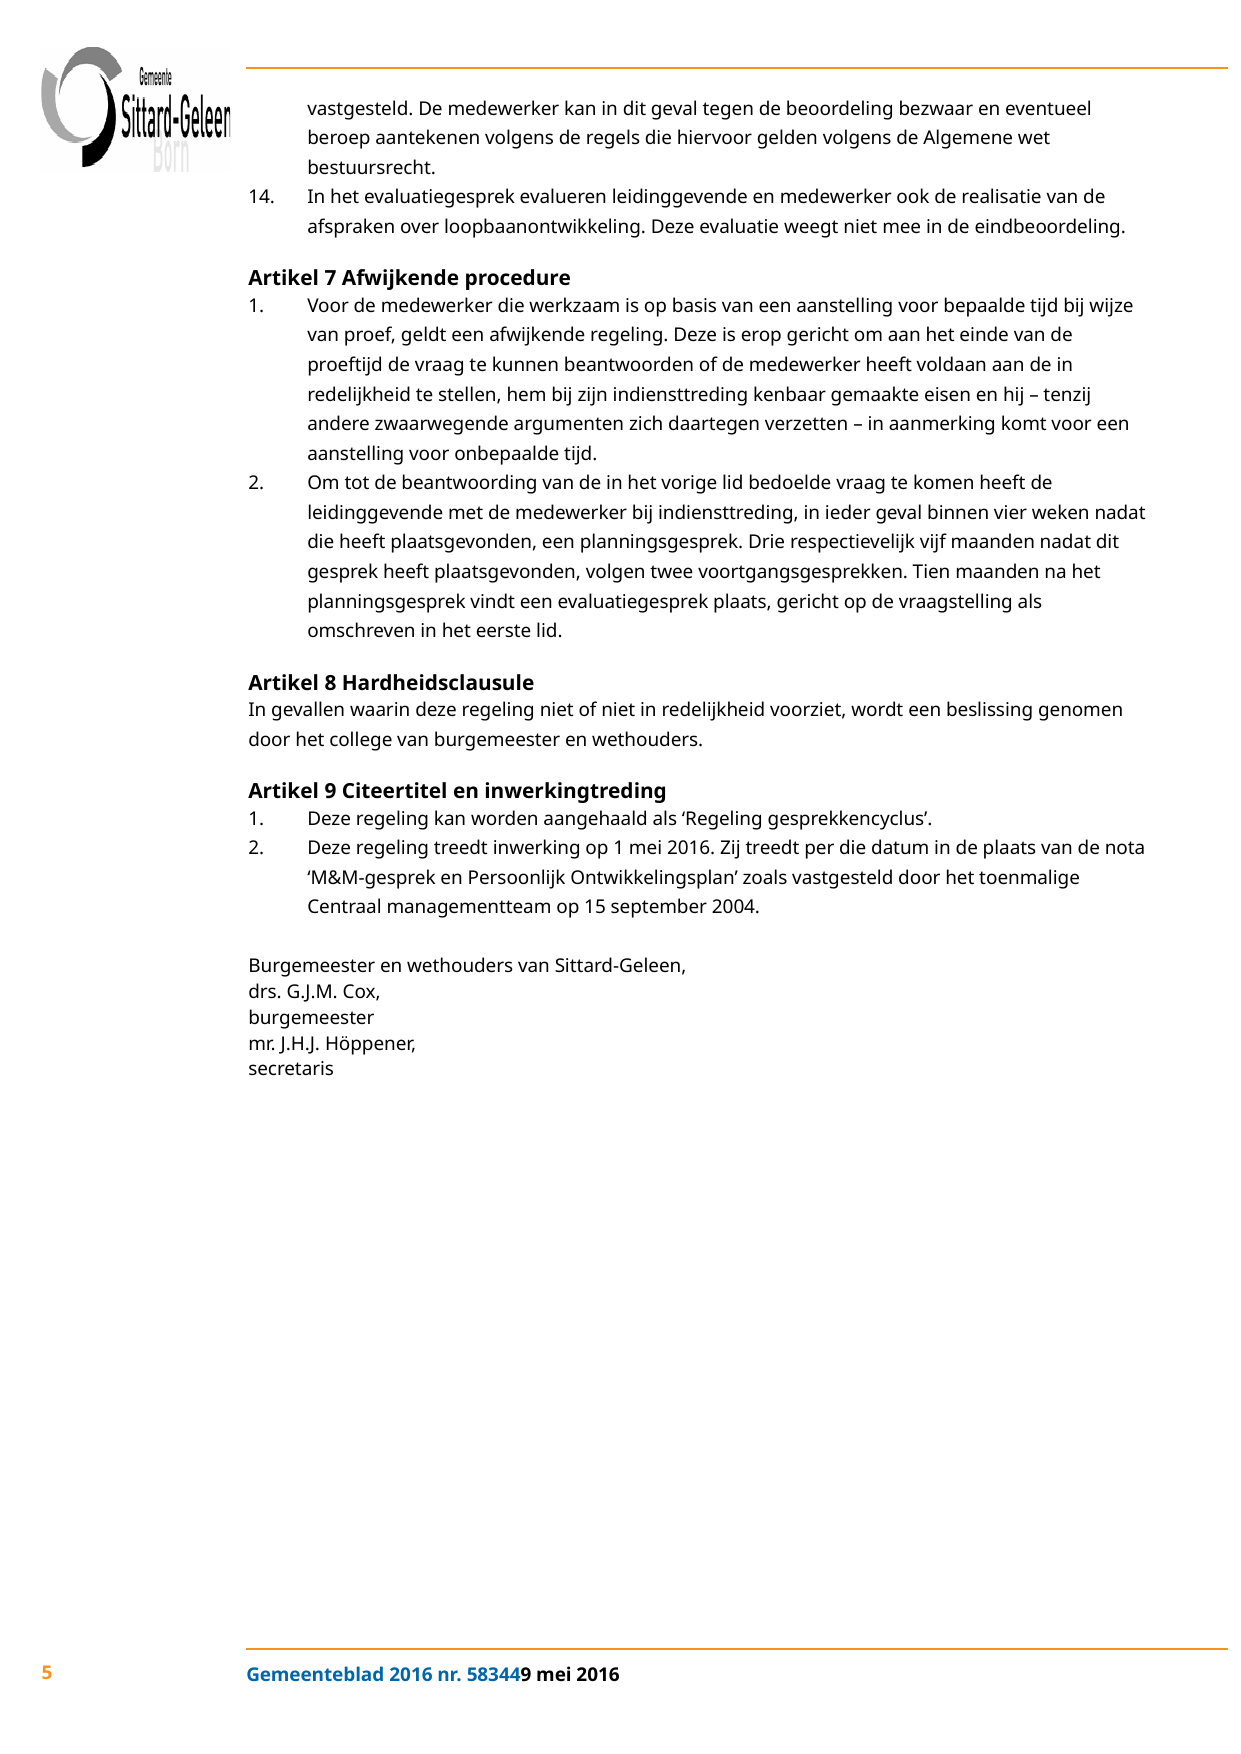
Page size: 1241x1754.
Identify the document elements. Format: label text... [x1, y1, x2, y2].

text secretaris [248, 1056, 1152, 1081]
list Voor de medewerker die werkzaam is op basis van een aanstelling voor bepaalde tijd bij wijze van proef, geldt een afwijkende regeling. Deze is erop gericht om aan het einde van de proeftijd de vraag te kunnen beantwoorden of de medewerker heeft voldaan aan de in redelijkheid te stellen, hem bij zijn indiensttreding kenbaar gemaakte eisen en hij – tenzij andere zwaarwegende argumenten zich daartegen verzetten – in aanmerking komt voor een aanstelling voor onbepaalde tijd. [248, 292, 1152, 466]
text Artikel 8 Hardheidsclausule [248, 668, 1152, 696]
list Deze regeling treedt inwerking op 1 mei 2016. Zij treedt per die datum in de plaats van de nota ‘M&M-gesprek en Persoonlijk Ontwikkelingsplan’ zoals vastgesteld door het toenmalige Centraal managementteam op 15 september 2004. [248, 834, 1152, 919]
list Om tot de beantwoording van de in het vorige lid bedoelde vraag te komen heeft de leidinggevende met de medewerker bij indiensttreding, in ieder geval binnen vier weken nadat die heeft plaatsgevonden, een planningsgesprek. Drie respectievelijk vijf maanden nadat dit gesprek heeft plaatsgevonden, volgen twee voortgangsgesprekken. Tien maanden na het planningsgesprek vindt een evaluatiegesprek plaats, gericht op de vraagstelling als omschreven in het eerste lid. [248, 469, 1152, 643]
text In gevallen waarin deze regeling niet of niet in redelijkheid voorziet, wordt een beslissing genomen door het college van burgemeester en wethouders. [248, 696, 1152, 752]
picture [41, 47, 231, 172]
text burgemeester [248, 1004, 1152, 1030]
list Deze regeling kan worden aangehaald als ‘Regeling gesprekkencyclus’. [248, 805, 1152, 830]
text Burgemeester en wethouders van Sittard-Geleen, [248, 953, 1152, 978]
list In het evaluatiegesprek evalueren leidinggevende en medewerker ook de realisatie van de afspraken over loopbaanontwikkeling. Deze evaluatie weegt niet mee in de eindbeoordeling. [248, 183, 1152, 239]
list vastgesteld. De medewerker kan in dit geval tegen de beoordeling bezwaar en eventueel beroep aantekenen volgens de regels die hiervoor gelden volgens de Algemene wet bestuursrecht. [248, 95, 1152, 180]
text mr. J.H.J. Höppener, [248, 1030, 1152, 1056]
text drs. G.J.M. Cox, [248, 978, 1152, 1004]
text Artikel 9 Citeertitel en inwerkingtreding [248, 776, 1152, 805]
text Artikel 7 Afwijkende procedure [248, 263, 1152, 292]
